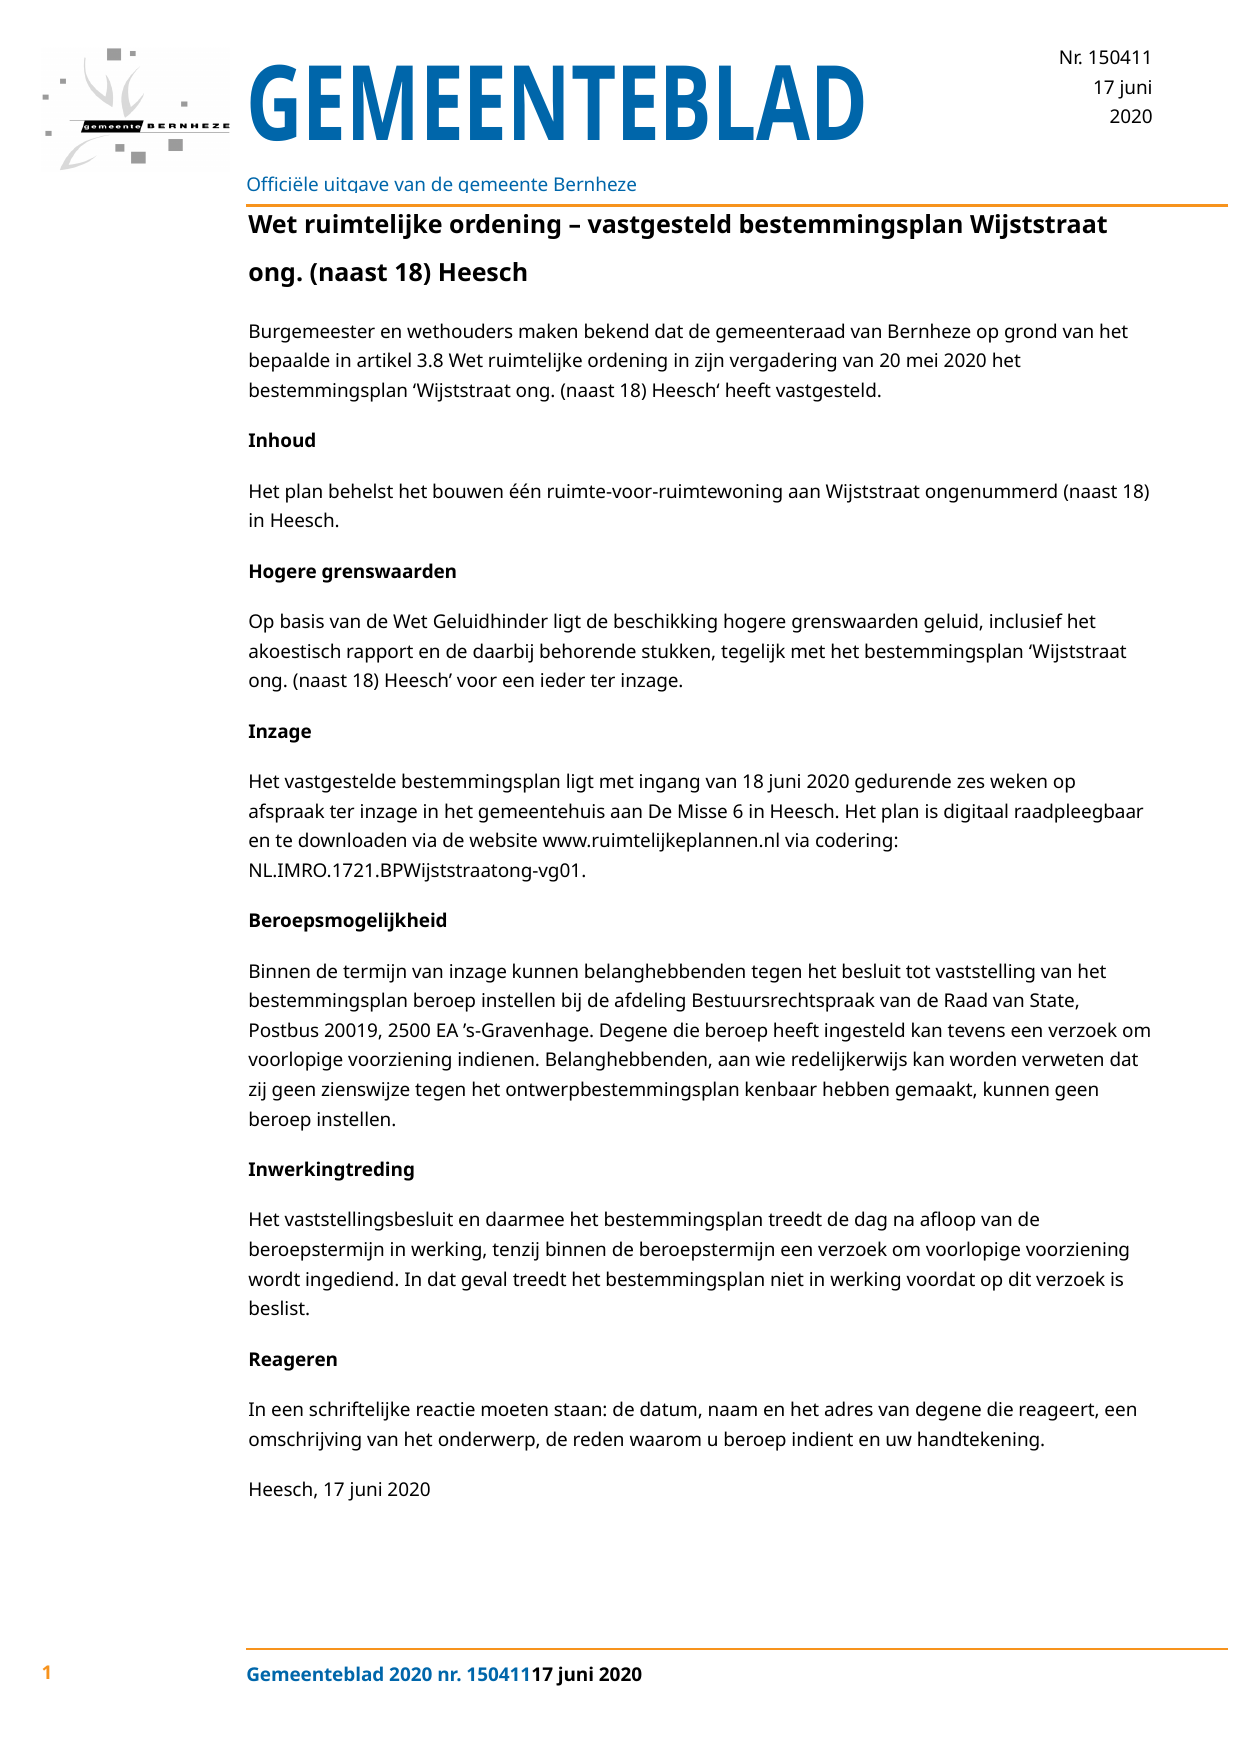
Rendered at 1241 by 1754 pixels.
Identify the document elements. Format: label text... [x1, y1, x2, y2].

text Inwerkingtreding [248, 1156, 1152, 1182]
text Burgemeester en wethouders maken bekend dat de gemeenteraad van Bernheze op grond van het bepaalde in artikel 3.8 Wet ruimtelijke ordening in zijn vergadering van 20 mei 2020 het bestemmingsplan ‘Wijststraat ong. (naast 18) Heesch‘ heeft vastgesteld. [248, 318, 1152, 403]
text Het vastgestelde bestemmingsplan ligt met ingang van 18 juni 2020 gedurende zes weken op afspraak ter inzage in het gemeentehuis aan De Misse 6 in Heesch. Het plan is digitaal raadpleegbaar en te downloaden via de website www.ruimtelijkeplannen.nl via codering: NL.IMRO.1721.BPWijststraatong-vg01. [248, 768, 1152, 883]
text Beroepsmogelijkheid [248, 907, 1152, 933]
text Heesch, 17 juni 2020 [248, 1476, 1152, 1502]
picture [41, 47, 231, 172]
text Het plan behelst het bouwen één ruimte-voor-ruimtewoning aan Wijststraat ongenummerd (naast 18) in Heesch. [248, 478, 1152, 533]
text Inzage [248, 718, 1152, 744]
text Binnen de termijn van inzage kunnen belanghebbenden tegen het besluit tot vaststelling van het bestemmingsplan beroep instellen bij de afdeling Bestuursrechtspraak van de Raad van State, Postbus 20019, 2500 EA ’s-Gravenhage. Degene die beroep heeft ingesteld kan tevens een verzoek om voorlopige voorziening indienen. Belanghebbenden, aan wie redelijkerwijs kan worden verweten dat zij geen zienswijze tegen het ontwerpbestemmingsplan kenbaar hebben gemaakt, kunnen geen beroep instellen. [248, 958, 1152, 1132]
text Op basis van de Wet Geluidhinder ligt de beschikking hogere grenswaarden geluid, inclusief het akoestisch rapport en de daarbij behorende stukken, tegelijk met het bestemmingsplan ‘Wijststraat ong. (naast 18) Heesch’ voor een ieder ter inzage. [248, 608, 1152, 693]
text Het vaststellingsbesluit en daarmee het bestemmingsplan treedt de dag na afloop van de beroepstermijn in werking, tenzij binnen de beroepstermijn een verzoek om voorlopige voorziening wordt ingediend. In dat geval treedt het bestemmingsplan niet in werking voordat op dit verzoek is beslist. [248, 1207, 1152, 1321]
text Reageren [248, 1346, 1152, 1372]
text In een schriftelijke reactie moeten staan: de datum, naam en het adres van degene die reageert, een omschrijving van het onderwerp, de reden waarom u beroep indient en uw handtekening. [248, 1396, 1152, 1452]
text Hogere grenswaarden [248, 558, 1152, 584]
text Inhoud [248, 427, 1152, 453]
text Wet ruimtelijke ordening – vastgesteld bestemmingsplan Wijststraat ong. (naast 18) Heesch [248, 207, 1152, 288]
